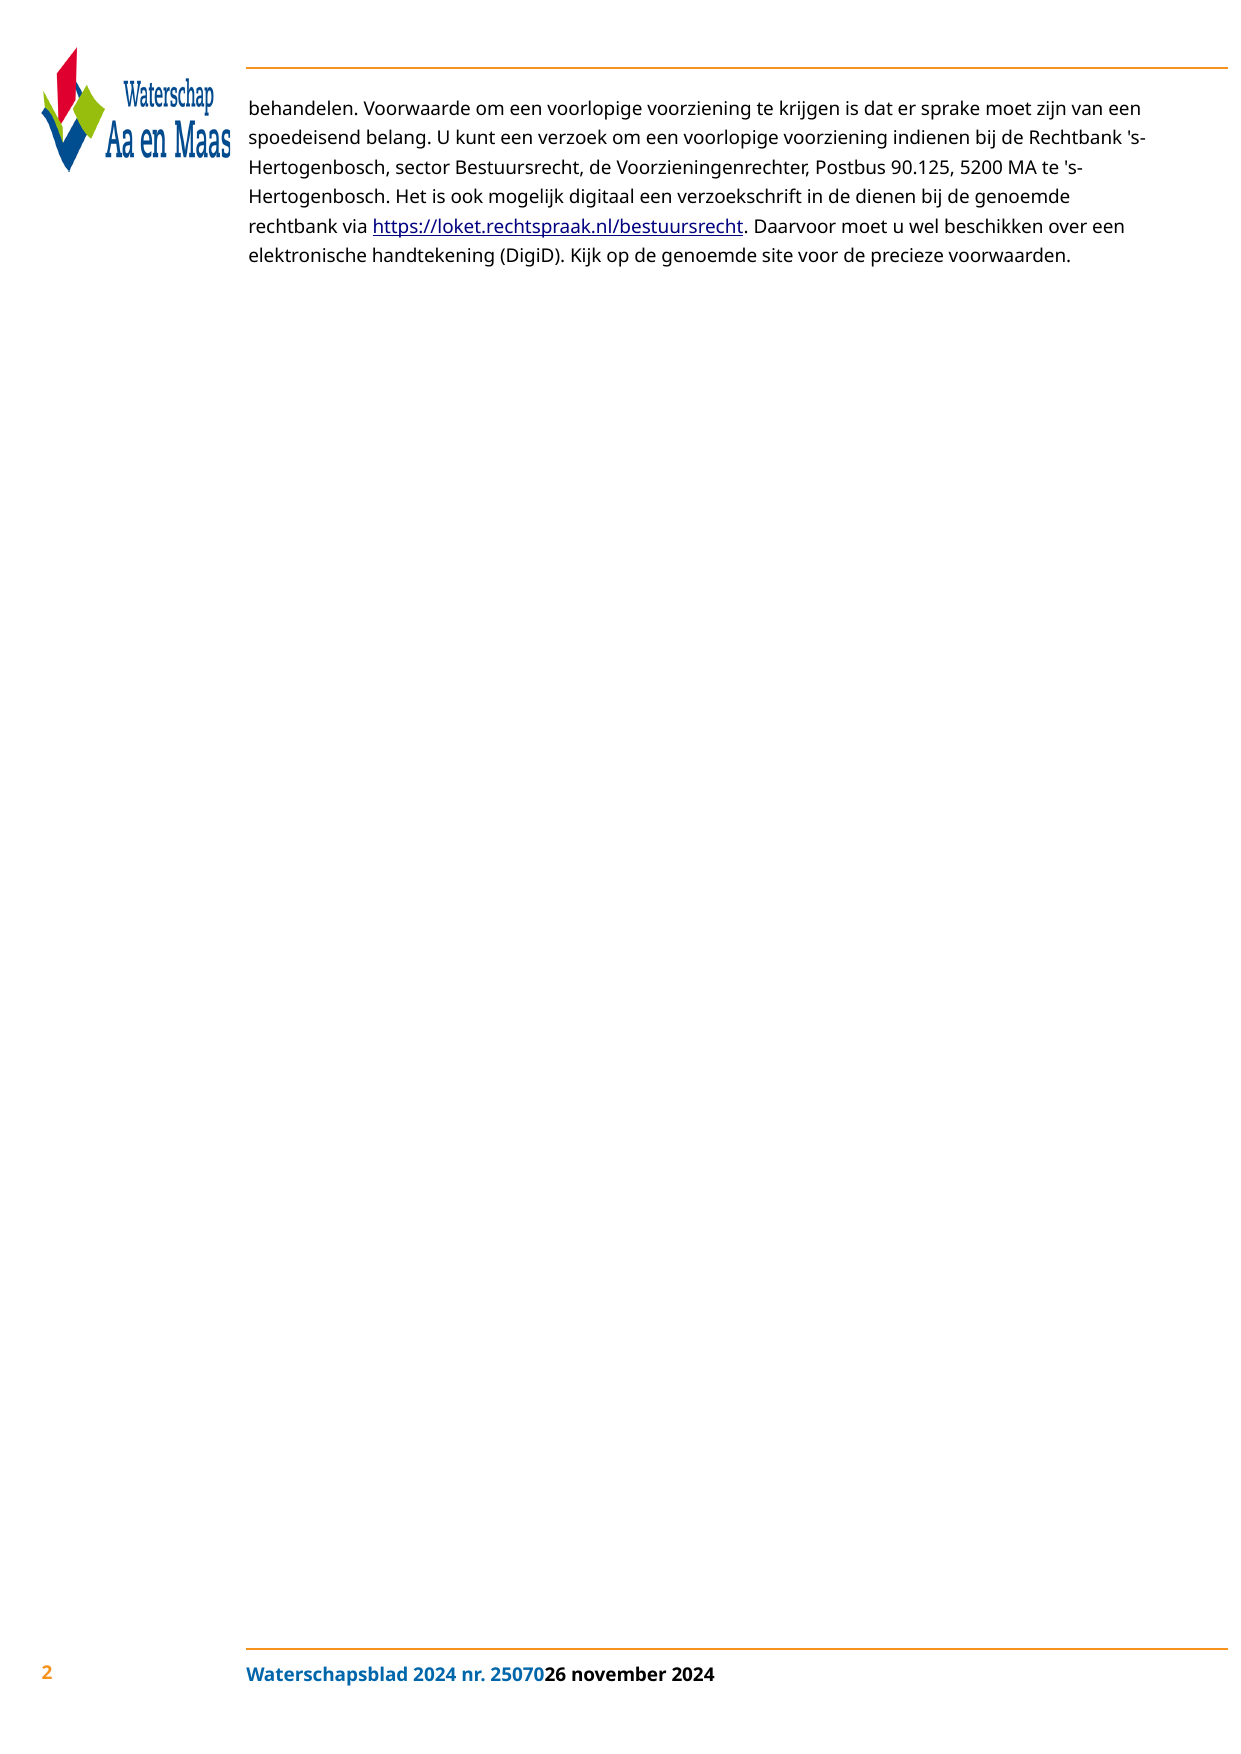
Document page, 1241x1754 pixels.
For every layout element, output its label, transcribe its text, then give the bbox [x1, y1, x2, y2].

text behandelen. Voorwaarde om een voorlopige voorziening te krijgen is dat er sprake moet zijn van een spoedeisend belang. U kunt een verzoek om een voorlopige voorziening indienen bij de Rechtbank 's-Hertogenbosch, sector Bestuursrecht, de Voorzieningenrechter, Postbus 90.125, 5200 MA te 's-Hertogenbosch. Het is ook mogelijk digitaal een verzoekschrift in de dienen bij de genoemde rechtbank via https://loket.rechtspraak.nl/bestuursrecht. Daarvoor moet u wel beschikken over een elektronische handtekening (DigiD). Kijk op de genoemde site voor de precieze voorwaarden. [248, 95, 1152, 268]
picture [41, 47, 231, 172]
